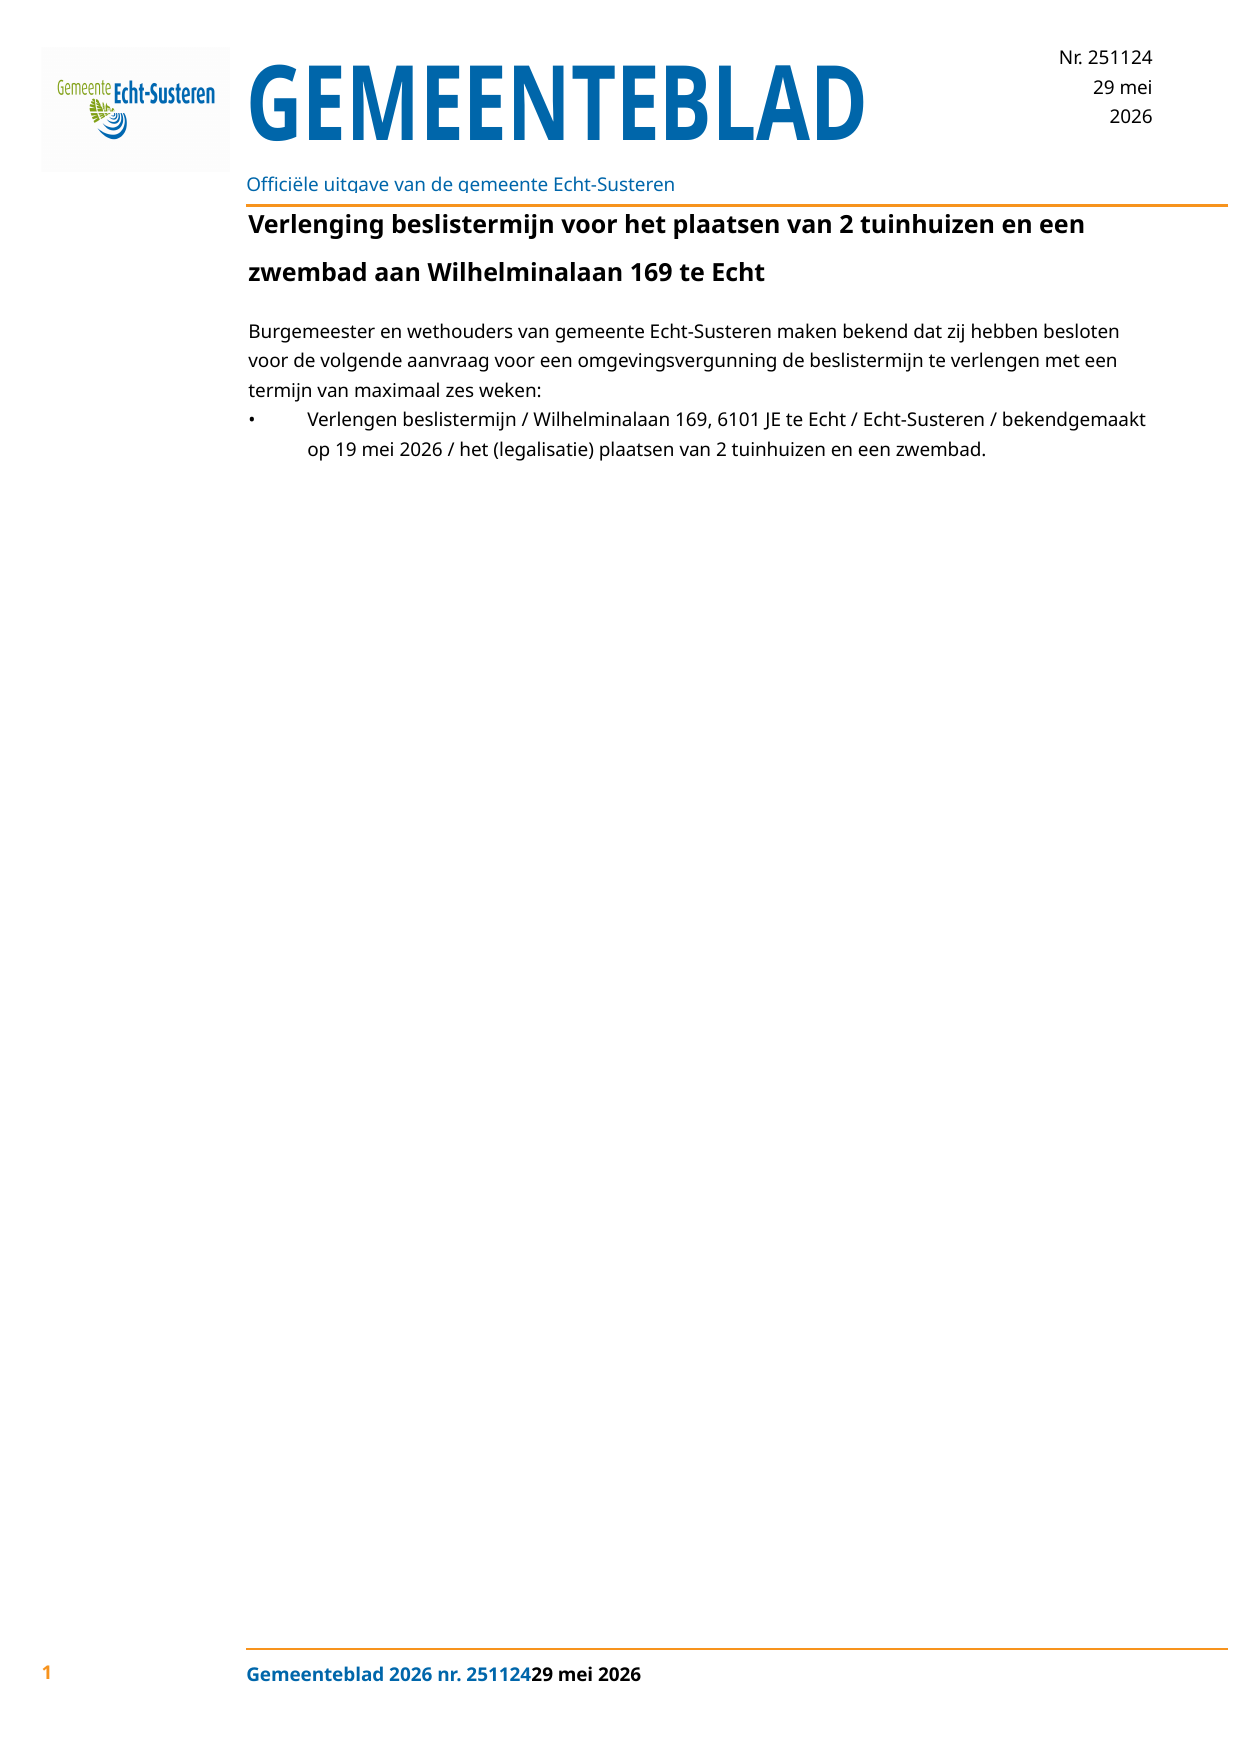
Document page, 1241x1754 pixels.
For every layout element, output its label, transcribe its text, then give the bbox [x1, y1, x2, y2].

text Verlenging beslistermijn voor het plaatsen van 2 tuinhuizen en een zwembad aan Wilhelminalaan 169 te Echt [248, 207, 1152, 288]
text Burgemeester en wethouders van gemeente Echt-Susteren maken bekend dat zij hebben besloten voor de volgende aanvraag voor een omgevingsvergunning de beslistermijn te verlengen met een termijn van maximaal zes weken: [248, 318, 1152, 403]
picture [41, 47, 231, 172]
list Verlengen beslistermijn / Wilhelminalaan 169, 6101 JE te Echt / Echt-Susteren / bekendgemaakt op 19 mei 2026 / het (legalisatie) plaatsen van 2 tuinhuizen en een zwembad. [248, 407, 1152, 462]
